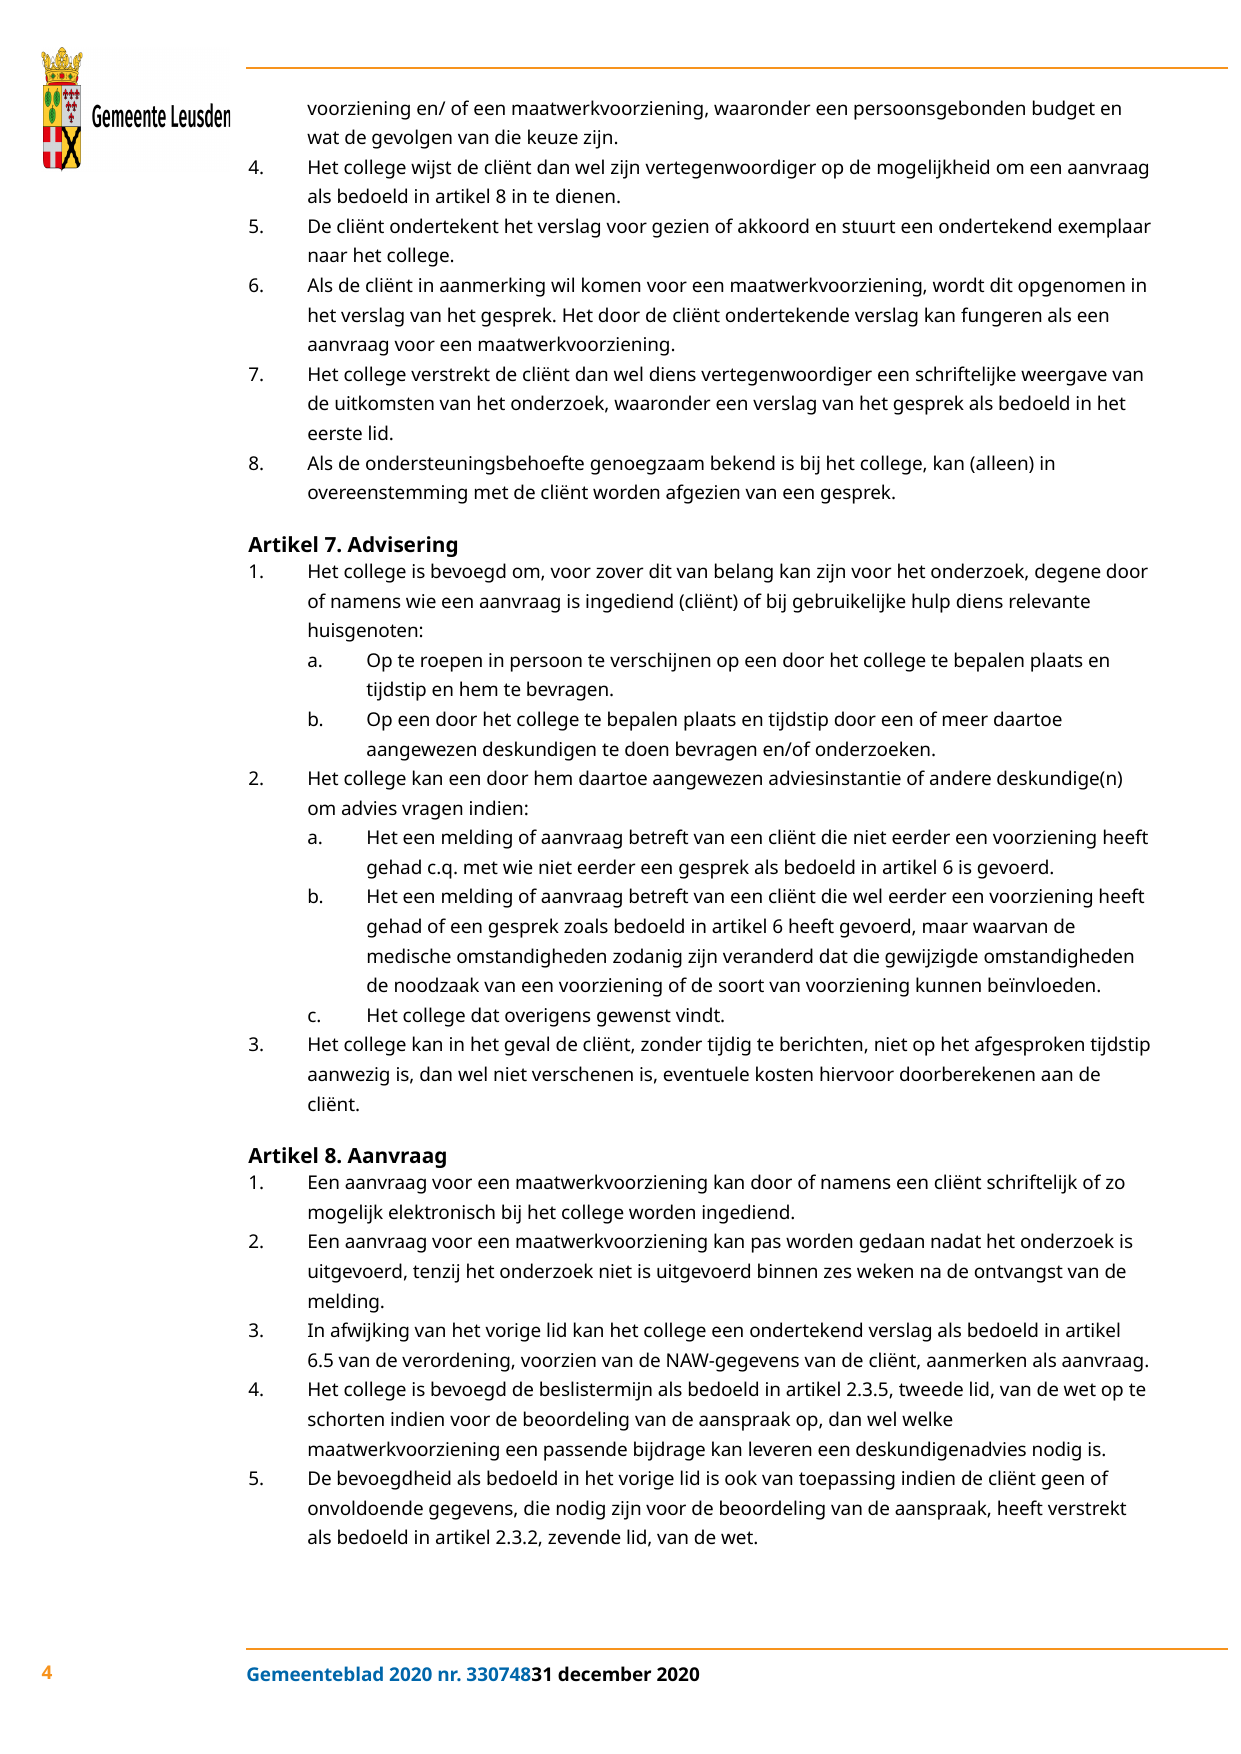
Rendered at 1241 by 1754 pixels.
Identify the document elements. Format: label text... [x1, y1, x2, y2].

text Artikel 8. Aanvraag [248, 1141, 1152, 1169]
list Het college verstrekt de cliënt dan wel diens vertegenwoordiger een schriftelijke weergave van de uitkomsten van het onderzoek, waaronder een verslag van het gesprek als bedoeld in het eerste lid. [248, 361, 1152, 446]
list Het een melding of aanvraag betreft van een cliënt die niet eerder een voorziening heeft gehad c.q. met wie niet eerder een gesprek als bedoeld in artikel 6 is gevoerd. [307, 824, 1152, 880]
list Een aanvraag voor een maatwerkvoorziening kan pas worden gedaan nadat het onderzoek is uitgevoerd, tenzij het onderzoek niet is uitgevoerd binnen zes weken na de ontvangst van de melding. [248, 1229, 1152, 1314]
text Artikel 7. Advisering [248, 530, 1152, 558]
list Het college kan in het geval de cliënt, zonder tijdig te berichten, niet op het afgesproken tijdstip aanwezig is, dan wel niet verschenen is, eventuele kosten hiervoor doorberekenen aan de cliënt. [248, 1032, 1152, 1116]
list Als de cliënt in aanmerking wil komen voor een maatwerkvoorziening, wordt dit opgenomen in het verslag van het gesprek. Het door de cliënt ondertekende verslag kan fungeren als een aanvraag voor een maatwerkvoorziening. [248, 272, 1152, 357]
list In afwijking van het vorige lid kan het college een ondertekend verslag als bedoeld in artikel 6.5 van de verordening, voorzien van de NAW-gegevens van de cliënt, aanmerken als aanvraag. [248, 1317, 1152, 1373]
list Het een melding of aanvraag betreft van een cliënt die wel eerder een voorziening heeft gehad of een gesprek zoals bedoeld in artikel 6 heeft gevoerd, maar waarvan de medische omstandigheden zodanig zijn veranderd dat die gewijzigde omstandigheden de noodzaak van een voorziening of de soort van voorziening kunnen beïnvloeden. [307, 884, 1152, 998]
list De cliënt ondertekent het verslag voor gezien of akkoord en stuurt een ondertekend exemplaar naar het college. [248, 213, 1152, 268]
list Op te roepen in persoon te verschijnen op een door het college te bepalen plaats en tijdstip en hem te bevragen. [307, 647, 1152, 702]
list Op een door het college te bepalen plaats en tijdstip door een of meer daartoe aangewezen deskundigen te doen bevragen en/of onderzoeken. [307, 706, 1152, 761]
list Een aanvraag voor een maatwerkvoorziening kan door of namens een cliënt schriftelijk of zo mogelijk elektronisch bij het college worden ingediend. [248, 1169, 1152, 1225]
list Als de ondersteuningsbehoefte genoegzaam bekend is bij het college, kan (alleen) in overeenstemming met de cliënt worden afgezien van een gesprek. [248, 450, 1152, 505]
list De bevoegdheid als bedoeld in het vorige lid is ook van toepassing indien de cliënt geen of onvoldoende gegevens, die nodig zijn voor de beoordeling van de aanspraak, heeft verstrekt als bedoeld in artikel 2.3.2, zevende lid, van de wet. [248, 1465, 1152, 1550]
list Het college wijst de cliënt dan wel zijn vertegenwoordiger op de mogelijkheid om een aanvraag als bedoeld in artikel 8 in te dienen. [248, 154, 1152, 209]
picture [41, 47, 231, 172]
list Het college is bevoegd om, voor zover dit van belang kan zijn voor het onderzoek, degene door of namens wie een aanvraag is ingediend (cliënt) of bij gebruikelijke hulp diens relevante huisgenoten: [248, 558, 1152, 643]
list Het college dat overigens gewenst vindt. [307, 1002, 1152, 1028]
list Het college kan een door hem daartoe aangewezen adviesinstantie of andere deskundige(n) om advies vragen indien: [248, 765, 1152, 821]
list voorziening en/ of een maatwerkvoorziening, waaronder een persoonsgebonden budget en wat de gevolgen van die keuze zijn. [248, 95, 1152, 150]
list Het college is bevoegd de beslistermijn als bedoeld in artikel 2.3.5, tweede lid, van de wet op te schorten indien voor de beoordeling van de aanspraak op, dan wel welke maatwerkvoorziening een passende bijdrage kan leveren een deskundigenadvies nodig is. [248, 1377, 1152, 1462]
